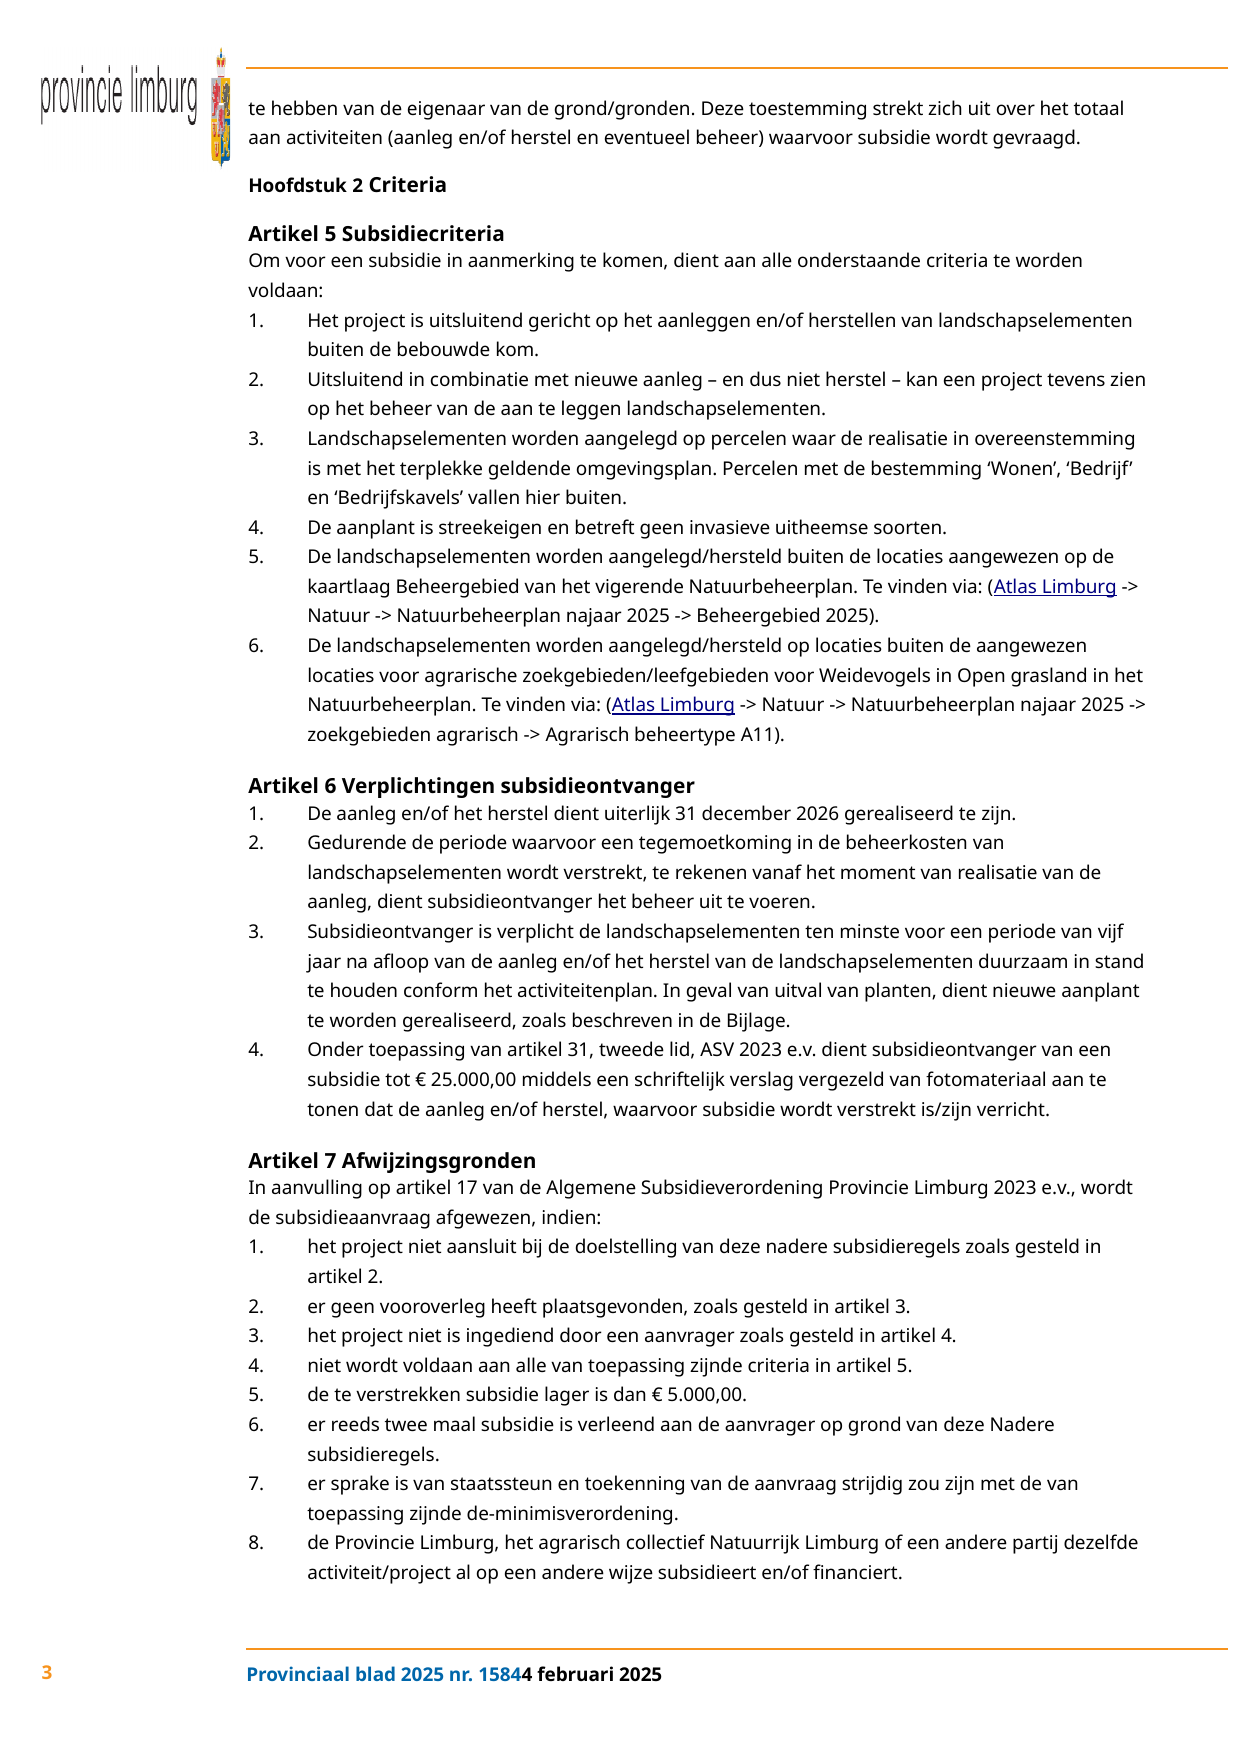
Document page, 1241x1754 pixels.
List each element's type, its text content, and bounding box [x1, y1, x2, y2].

list Subsidieontvanger is verplicht de landschapselementen ten minste voor een periode van vijf jaar na afloop van de aanleg en/of het herstel van de landschapselementen duurzaam in stand te houden conform het activiteitenplan. In geval van uitval van planten, dient nieuwe aanplant te worden gerealiseerd, zoals beschreven in de Bijlage. [248, 918, 1152, 1033]
list Onder toepassing van artikel 31, tweede lid, ASV 2023 e.v. dient subsidieontvanger van een subsidie tot € 25.000,00 middels een schriftelijk verslag vergezeld van fotomateriaal aan te tonen dat de aanleg en/of herstel, waarvoor subsidie wordt verstrekt is/zijn verricht. [248, 1037, 1152, 1121]
text Om voor een subsidie in aanmerking te komen, dient aan alle onderstaande criteria te worden voldaan: [248, 248, 1152, 303]
text In aanvulling op artikel 17 van de Algemene Subsidieverordening Provincie Limburg 2023 e.v., wordt de subsidieaanvraag afgewezen, indien: [248, 1174, 1152, 1230]
list Landschapselementen worden aangelegd op percelen waar de realisatie in overeenstemming is met het terplekke geldende omgevingsplan. Percelen met de bestemming ‘Wonen’, ‘Bedrijf’ en ‘Bedrijfskavels’ vallen hier buiten. [248, 425, 1152, 510]
list het project niet is ingediend door een aanvrager zoals gesteld in artikel 4. [248, 1322, 1152, 1348]
list de Provincie Limburg, het agrarisch collectief Natuurrijk Limburg of een andere partij dezelfde activiteit/project al op een andere wijze subsidieert en/of financiert. [248, 1529, 1152, 1585]
list er geen vooroverleg heeft plaatsgevonden, zoals gesteld in artikel 3. [248, 1293, 1152, 1319]
list er reeds twee maal subsidie is verleend aan de aanvrager op grond van deze Nadere subsidieregels. [248, 1411, 1152, 1467]
list De landschapselementen worden aangelegd/hersteld buiten de locaties aangewezen op de kaartlaag Beheergebied van het vigerende Natuurbeheerplan. Te vinden via: (Atlas Limburg -> Natuur -> Natuurbeheerplan najaar 2025 -> Beheergebied 2025). [248, 543, 1152, 628]
list er sprake is van staatssteun en toekenning van de aanvraag strijdig zou zijn met de van toepassing zijnde de-minimisverordening. [248, 1470, 1152, 1526]
list het project niet aansluit bij de doelstelling van deze nadere subsidieregels zoals gesteld in artikel 2. [248, 1234, 1152, 1289]
text Artikel 7 Afwijzingsgronden [248, 1146, 1152, 1174]
list Uitsluitend in combinatie met nieuwe aanleg – en dus niet herstel – kan een project tevens zien op het beheer van de aan te leggen landschapselementen. [248, 366, 1152, 421]
list Het project is uitsluitend gericht op het aanleggen en/of herstellen van landschapselementen buiten de bebouwde kom. [248, 307, 1152, 362]
list De aanleg en/of het herstel dient uiterlijk 31 december 2026 gerealiseerd te zijn. [248, 800, 1152, 826]
text Hoofdstuk 2 Criteria [248, 170, 1152, 198]
picture [41, 47, 231, 172]
text Artikel 6 Verplichtingen subsidieontvanger [248, 771, 1152, 800]
list de te verstrekken subsidie lager is dan € 5.000,00. [248, 1382, 1152, 1407]
list Gedurende de periode waarvoor een tegemoetkoming in de beheerkosten van landschapselementen wordt verstrekt, te rekenen vanaf het moment van realisatie van de aanleg, dient subsidieontvanger het beheer uit te voeren. [248, 829, 1152, 914]
list niet wordt voldaan aan alle van toepassing zijnde criteria in artikel 5. [248, 1352, 1152, 1378]
text te hebben van de eigenaar van de grond/gronden. Deze toestemming strekt zich uit over het totaal aan activiteiten (aanleg en/of herstel en eventueel beheer) waarvoor subsidie wordt gevraagd. [248, 95, 1152, 150]
list De landschapselementen worden aangelegd/hersteld op locaties buiten de aangewezen locaties voor agrarische zoekgebieden/leefgebieden voor Weidevogels in Open grasland in het Natuurbeheerplan. Te vinden via: (Atlas Limburg -> Natuur -> Natuurbeheerplan najaar 2025 -> zoekgebieden agrarisch -> Agrarisch beheertype A11). [248, 632, 1152, 747]
list De aanplant is streekeigen en betreft geen invasieve uitheemse soorten. [248, 514, 1152, 540]
text Artikel 5 Subsidiecriteria [248, 219, 1152, 248]
